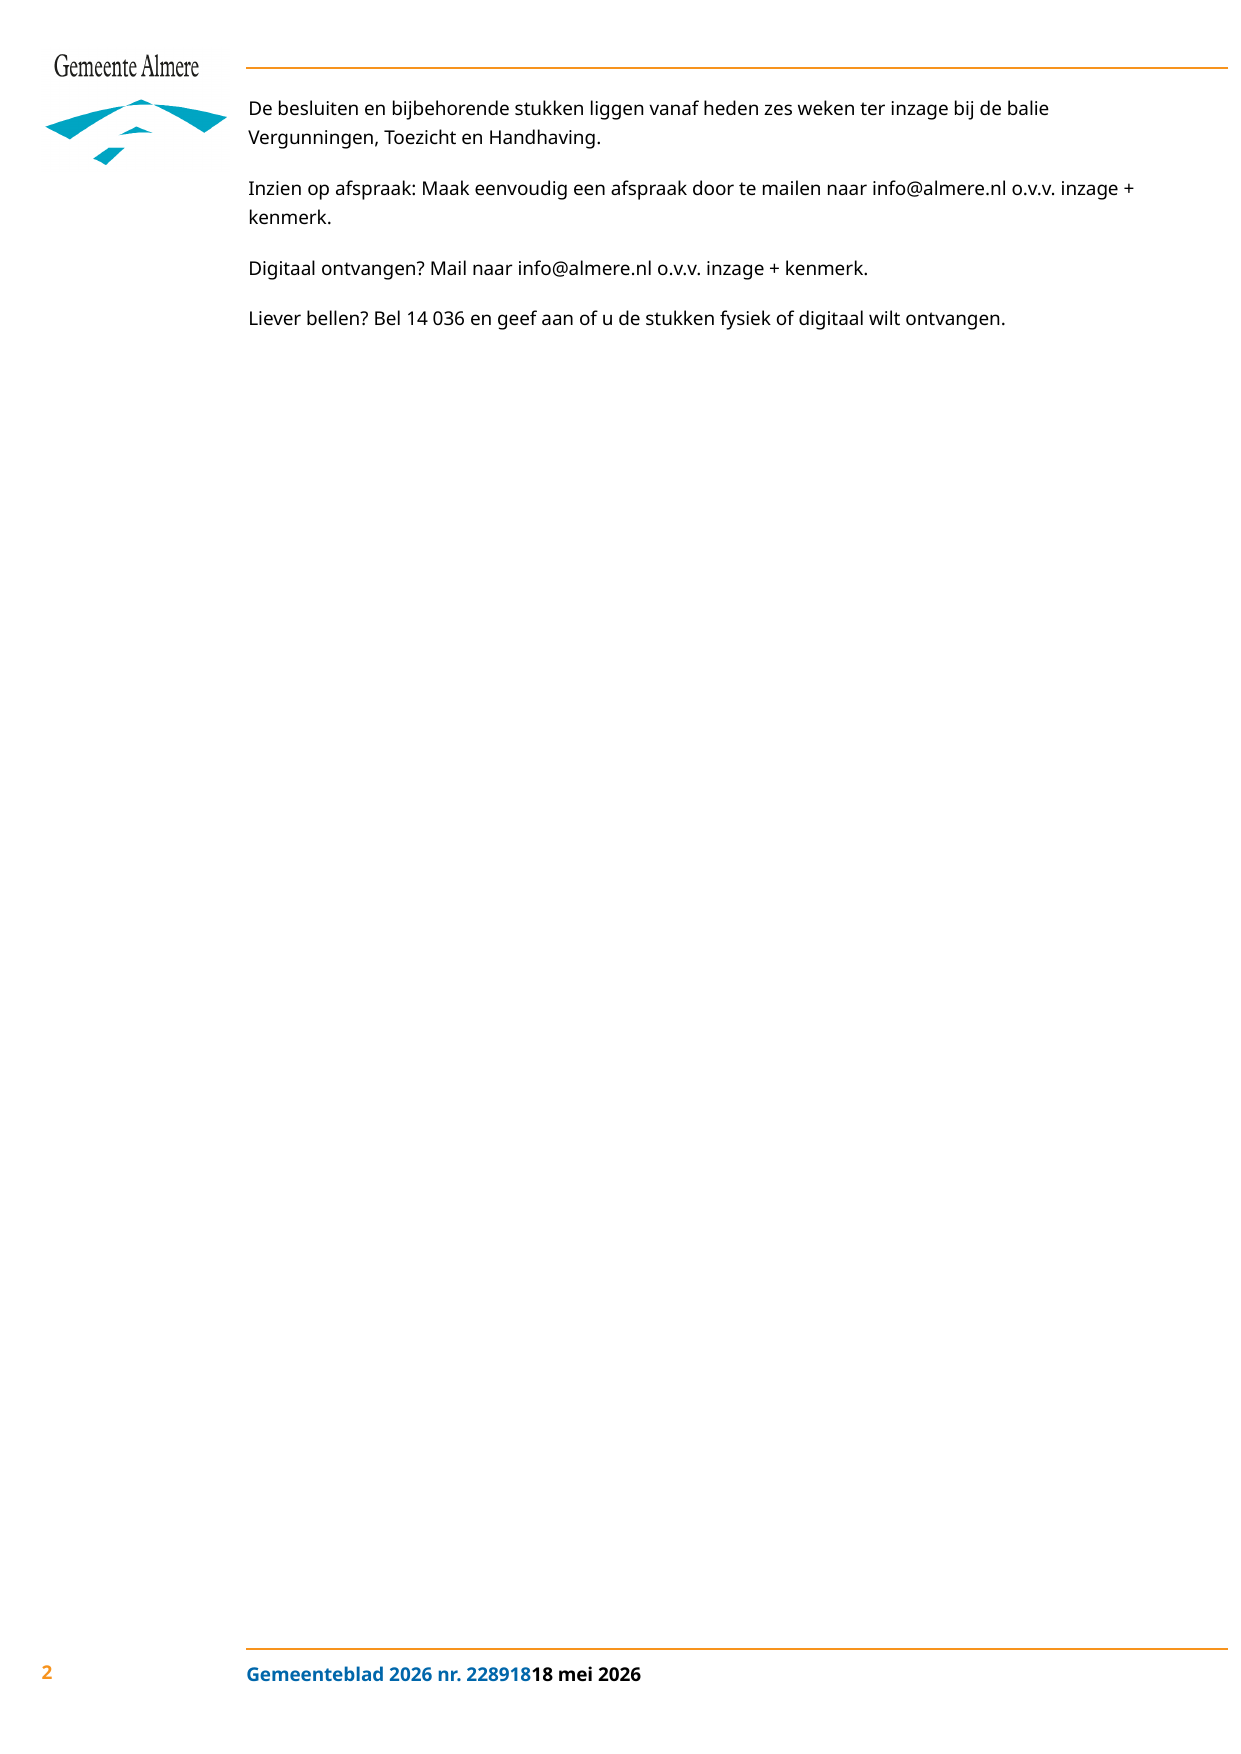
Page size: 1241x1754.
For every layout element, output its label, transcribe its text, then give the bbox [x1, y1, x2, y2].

text De besluiten en bijbehorende stukken liggen vanaf heden zes weken ter inzage bij de balie Vergunningen, Toezicht en Handhaving. [248, 95, 1152, 150]
text Liever bellen? Bel 14 036 en geef aan of u de stukken fysiek of digitaal wilt ontvangen. [248, 305, 1152, 331]
text Inzien op afspraak: Maak eenvoudig een afspraak door te mailen naar info@almere.nl o.v.v. inzage + kenmerk. [248, 175, 1152, 230]
picture [41, 47, 231, 172]
text Digitaal ontvangen? Mail naar info@almere.nl o.v.v. inzage + kenmerk. [248, 255, 1152, 281]
